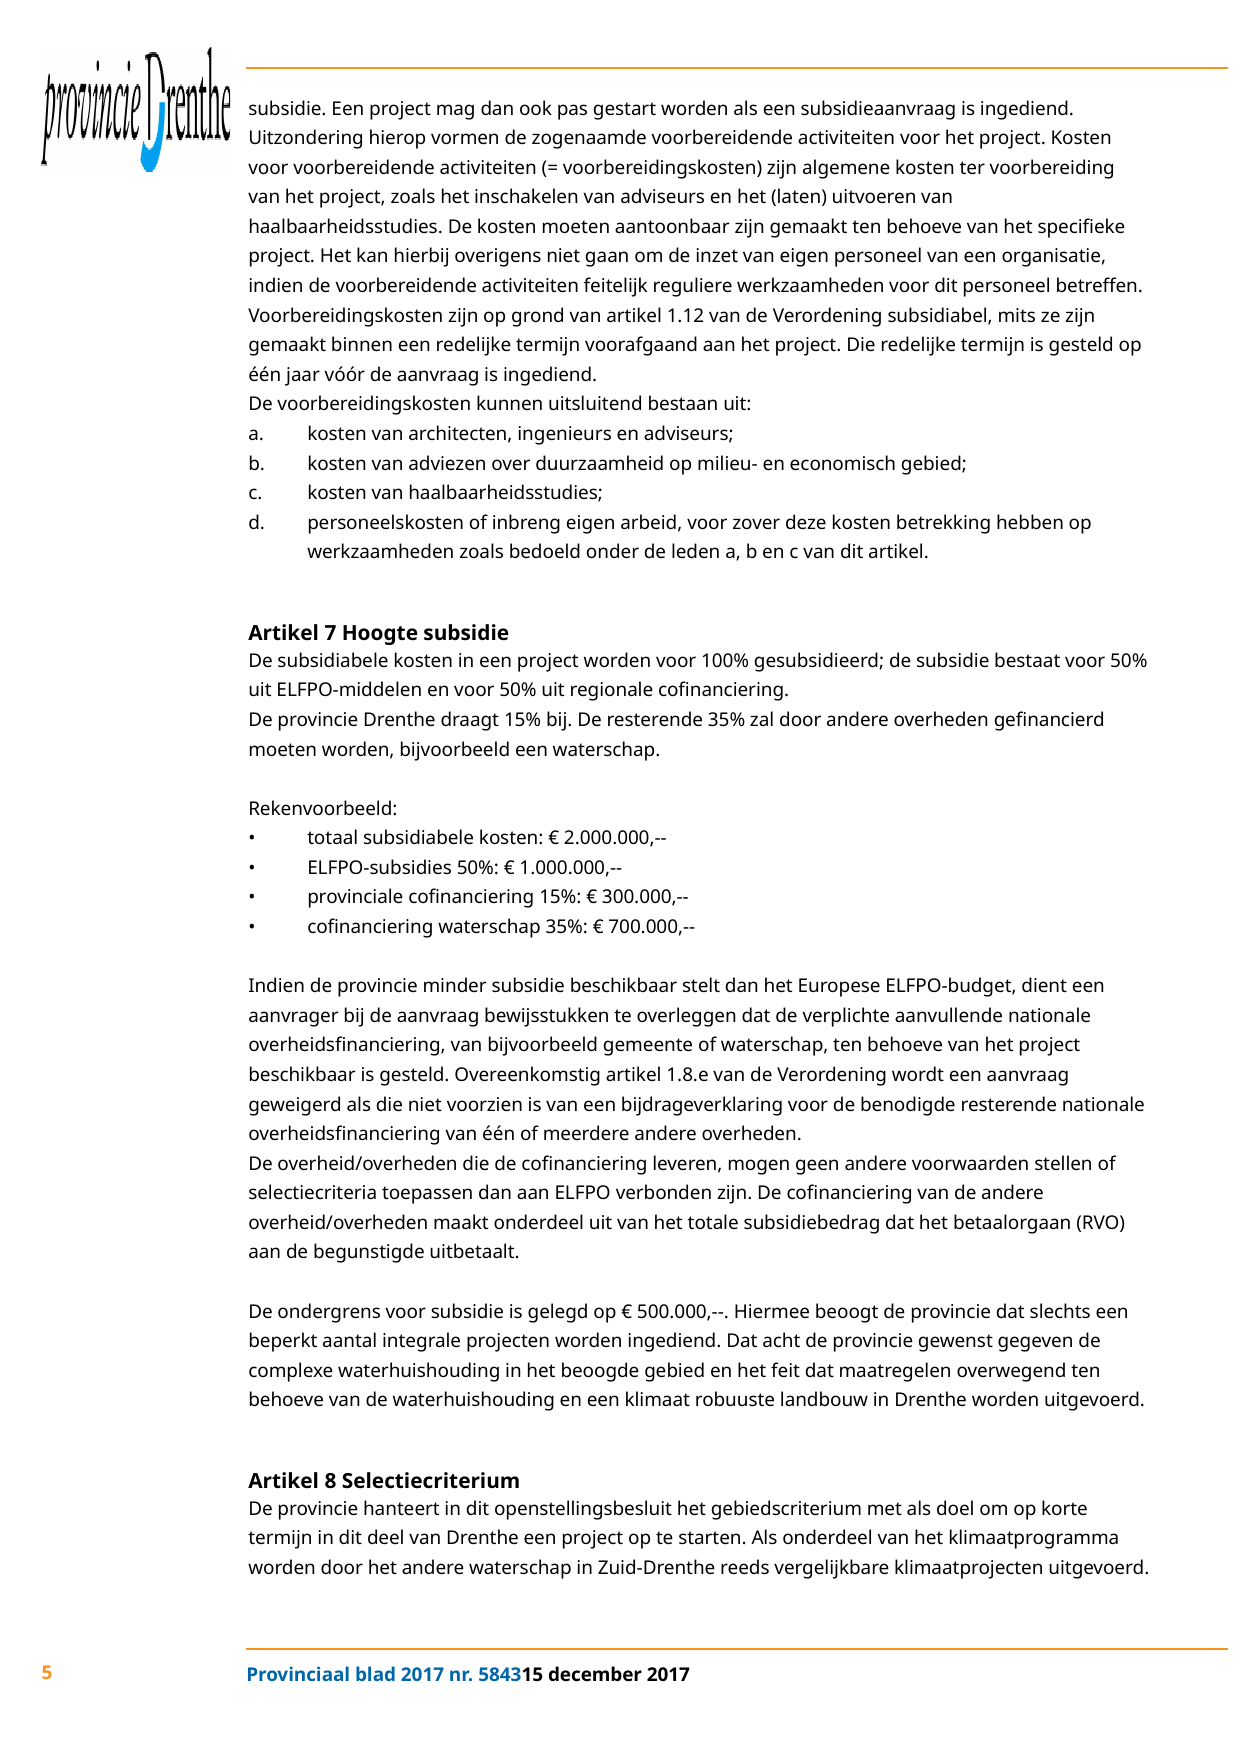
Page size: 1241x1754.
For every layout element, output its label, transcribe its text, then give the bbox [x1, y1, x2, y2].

list totaal subsidiabele kosten: € 2.000.000,-- [248, 824, 1152, 850]
list kosten van haalbaarheidsstudies; [248, 479, 1152, 505]
text Artikel 7 Hoogte subsidie [248, 618, 1152, 647]
picture [41, 47, 231, 172]
text De provincie Drenthe draagt 15% bij. De resterende 35% zal door andere overheden gefinancierd moeten worden, bijvoorbeeld een waterschap. [248, 706, 1152, 761]
text Rekenvoorbeeld: [248, 795, 1152, 821]
list kosten van architecten, ingenieurs en adviseurs; [248, 420, 1152, 446]
text De provincie hanteert in dit openstellingsbesluit het gebiedscriterium met als doel om op korte termijn in dit deel van Drenthe een project op te starten. Als onderdeel van het klimaatprogramma worden door het andere waterschap in Zuid-Drenthe reeds vergelijkbare klimaatprojecten uitgevoerd. [248, 1495, 1152, 1580]
list personeelskosten of inbreng eigen arbeid, voor zover deze kosten betrekking hebben op werkzaamheden zoals bedoeld onder de leden a, b en c van dit artikel. [248, 509, 1152, 564]
text De overheid/overheden die de cofinanciering leveren, mogen geen andere voorwaarden stellen of selectiecriteria toepassen dan aan ELFPO verbonden zijn. De cofinanciering van de andere overheid/overheden maakt onderdeel uit van het totale subsidiebedrag dat het betaalorgaan (RVO) aan de begunstigde uitbetaalt. [248, 1150, 1152, 1264]
list provinciale cofinanciering 15%: € 300.000,-- [248, 884, 1152, 909]
list kosten van adviezen over duurzaamheid op milieu- en economisch gebied; [248, 450, 1152, 476]
text subsidie. Een project mag dan ook pas gestart worden als een subsidieaanvraag is ingediend. Uitzondering hierop vormen de zogenaamde voorbereidende activiteiten voor het project. Kosten voor voorbereidende activiteiten (= voorbereidingskosten) zijn algemene kosten ter voorbereiding van het project, zoals het inschakelen van adviseurs en het (laten) uitvoeren van haalbaarheidsstudies. De kosten moeten aantoonbaar zijn gemaakt ten behoeve van het specifieke project. Het kan hierbij overigens niet gaan om de inzet van eigen personeel van een organisatie, indien de voorbereidende activiteiten feitelijk reguliere werkzaamheden voor dit personeel betreffen. Voorbereidingskosten zijn op grond van artikel 1.12 van de Verordening subsidiabel, mits ze zijn gemaakt binnen een redelijke termijn voorafgaand aan het project. Die redelijke termijn is gesteld op één jaar vóór de aanvraag is ingediend. [248, 95, 1152, 387]
text De ondergrens voor subsidie is gelegd op € 500.000,--. Hiermee beoogt de provincie dat slechts een beperkt aantal integrale projecten worden ingediend. Dat acht de provincie gewenst gegeven de complexe waterhuishouding in het beoogde gebied en het feit dat maatregelen overwegend ten behoeve van de waterhuishouding en een klimaat robuuste landbouw in Drenthe worden uitgevoerd. [248, 1298, 1152, 1412]
text Indien de provincie minder subsidie beschikbaar stelt dan het Europese ELFPO-budget, dient een aanvrager bij de aanvraag bewijsstukken te overleggen dat de verplichte aanvullende nationale overheidsfinanciering, van bijvoorbeeld gemeente of waterschap, ten behoeve van het project beschikbaar is gesteld. Overeenkomstig artikel 1.8.e van de Verordening wordt een aanvraag geweigerd als die niet voorzien is van een bijdrageverklaring voor de benodigde resterende nationale overheidsfinanciering van één of meerdere andere overheden. [248, 972, 1152, 1146]
text De voorbereidingskosten kunnen uitsluitend bestaan uit: [248, 391, 1152, 416]
list cofinanciering waterschap 35%: € 700.000,-- [248, 913, 1152, 939]
text De subsidiabele kosten in een project worden voor 100% gesubsidieerd; de subsidie bestaat voor 50% uit ELFPO-middelen en voor 50% uit regionale cofinanciering. [248, 647, 1152, 702]
text Artikel 8 Selectiecriterium [248, 1467, 1152, 1495]
list ELFPO-subsidies 50%: € 1.000.000,-- [248, 854, 1152, 880]
